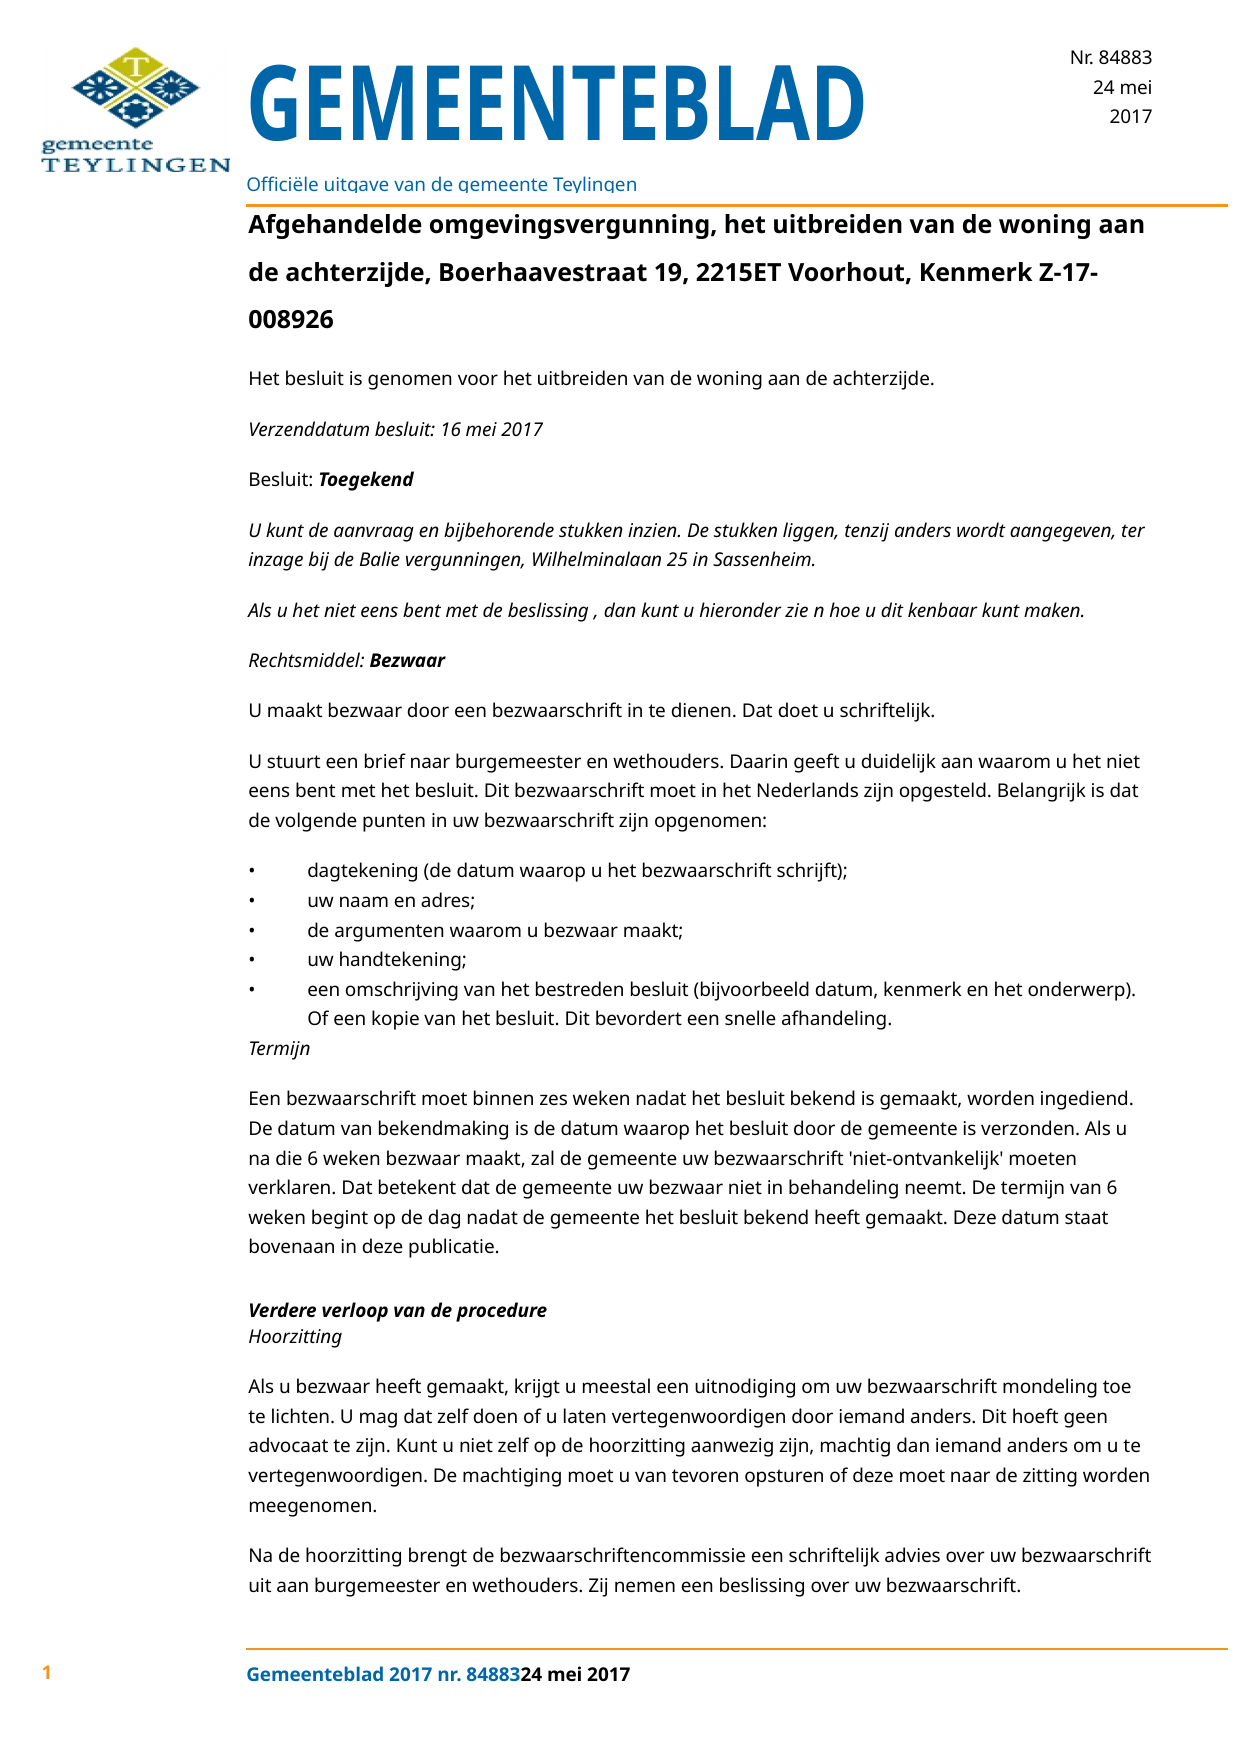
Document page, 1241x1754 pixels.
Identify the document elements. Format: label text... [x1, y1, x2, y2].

text Verzenddatum besluit: 16 mei 2017 [248, 416, 1152, 442]
text Besluit: Toegekend [248, 466, 1152, 492]
picture [41, 47, 231, 172]
text Het besluit is genomen voor het uitbreiden van de woning aan de achterzijde. [248, 366, 1152, 391]
list een omschrijving van het bestreden besluit (bijvoorbeeld datum, kenmerk en het onderwerp). Of een kopie van het besluit. Dit bevordert een snelle afhandeling. [248, 976, 1152, 1031]
text Na de hoorzitting brengt de bezwaarschriftencommissie een schriftelijk advies over uw bezwaarschrift uit aan burgemeester en wethouders. Zij nemen een beslissing over uw bezwaarschrift. [248, 1542, 1152, 1598]
list de argumenten waarom u bezwaar maakt; [248, 917, 1152, 942]
text U stuurt een brief naar burgemeester en wethouders. Daarin geeft u duidelijk aan waarom u het niet eens bent met het besluit. Dit bezwaarschrift moet in het Nederlands zijn opgesteld. Belangrijk is dat de volgende punten in uw bezwaarschrift zijn opgenomen: [248, 748, 1152, 833]
list dagtekening (de datum waarop u het bezwaarschrift schrijft); [248, 858, 1152, 883]
text Termijn [248, 1035, 1152, 1061]
text Als u het niet eens bent met de beslissing , dan kunt u hieronder zie n hoe u dit kenbaar kunt maken. [248, 597, 1152, 622]
text Als u bezwaar heeft gemaakt, krijgt u meestal een uitnodiging om uw bezwaarschrift mondeling toe te lichten. U mag dat zelf doen of u laten vertegenwoordigen door iemand anders. Dit hoeft geen advocaat te zijn. Kunt u niet zelf op de hoorzitting aanwezig zijn, machtig dan iemand anders om u te vertegenwoordigen. De machtiging moet u van tevoren opsturen of deze moet naar de zitting worden meegenomen. [248, 1373, 1152, 1518]
text U kunt de aanvraag en bijbehorende stukken inzien. De stukken liggen, tenzij anders wordt aangegeven, ter inzage bij de Balie vergunningen, Wilhelminalaan 25 in Sassenheim. [248, 517, 1152, 572]
text Rechtsmiddel: Bezwaar [248, 647, 1152, 673]
text Een bezwaarschrift moet binnen zes weken nadat het besluit bekend is gemaakt, worden ingediend. De datum van bekendmaking is de datum waarop het besluit door de gemeente is verzonden. Als u na die 6 weken bezwaar maakt, zal de gemeente uw bezwaarschrift 'niet-ontvankelijk' moeten verklaren. Dat betekent dat de gemeente uw bezwaar niet in behandeling neemt. De termijn van 6 weken begint op de dag nadat de gemeente het besluit bekend heeft gemaakt. Deze datum staat bovenaan in deze publicatie. [248, 1086, 1152, 1259]
text U maakt bezwaar door een bezwaarschrift in te dienen. Dat doet u schriftelijk. [248, 698, 1152, 723]
text Hoorzitting [248, 1323, 1152, 1349]
text Verdere verloop van de procedure [248, 1297, 1152, 1323]
list uw naam en adres; [248, 887, 1152, 913]
text Afgehandelde omgevingsvergunning, het uitbreiden van de woning aan de achterzijde, Boerhaavestraat 19, 2215ET Voorhout, Kenmerk Z-17-008926 [248, 207, 1152, 336]
list uw handtekening; [248, 946, 1152, 972]
